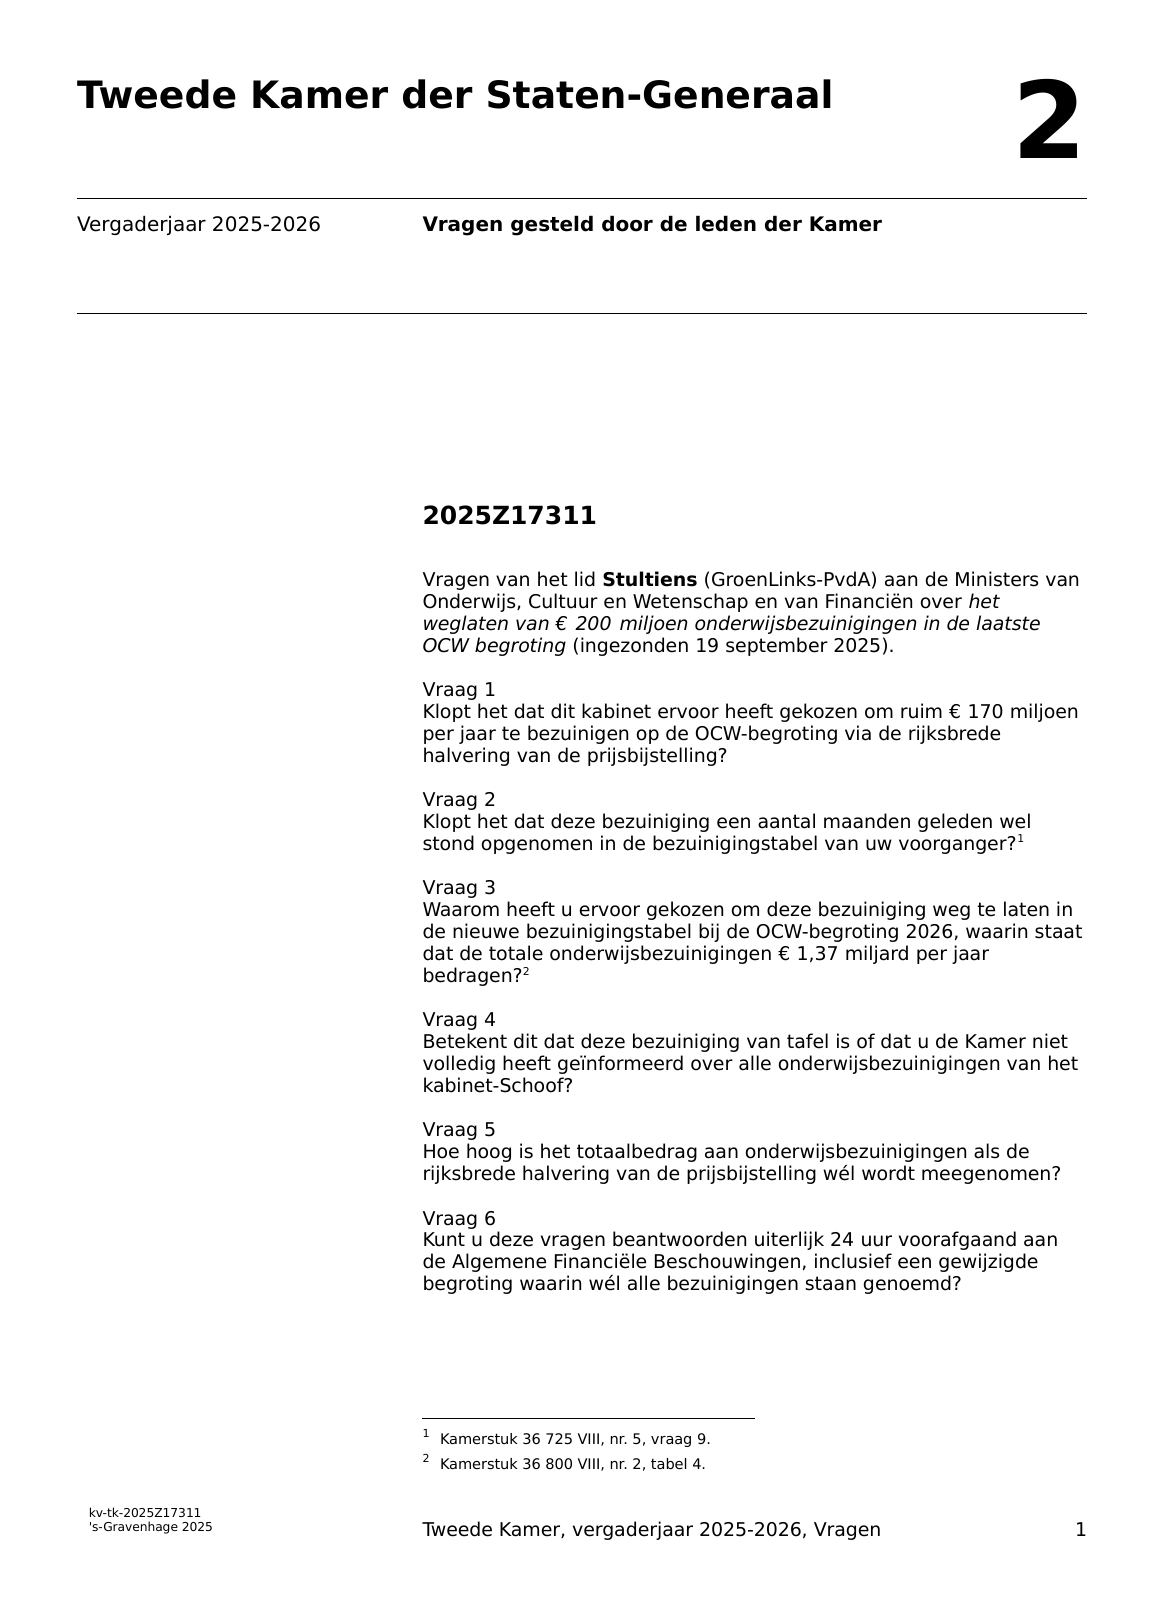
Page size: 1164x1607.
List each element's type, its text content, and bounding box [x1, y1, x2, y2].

table_header 2 [886, 59, 1087, 198]
text Hoe hoog is het totaalbedrag aan onderwijsbezuinigingen als de rijksbrede halvering van de prijsbijstelling wél wordt meegenomen? [422, 1141, 1087, 1185]
text Vraag 1 [422, 679, 1087, 701]
text Kamerstuk 36 800 VIII, nr. 2, tabel 4. [422, 1452, 1087, 1474]
text Kamerstuk 36 725 VIII, nr. 5, vraag 9. [422, 1427, 1087, 1449]
text Klopt het dat deze bezuiniging een aantal maanden geleden wel stond opgenomen in de bezuinigingstabel van uw voorganger? [422, 811, 1087, 855]
text Kunt u deze vragen beantwoorden uiterlijk 24 uur voorafgaand aan de Algemene Financiële Beschouwingen, inclusief een gewijzigde begroting waarin wél alle bezuinigingen staan genoemd? [422, 1229, 1087, 1295]
text Vraag 6 [422, 1207, 1087, 1229]
text Betekent dit dat deze bezuiniging van tafel is of dat u de Kamer niet volledig heeft geïnformeerd over alle onderwijsbezuinigingen van het kabinet-Schoof? [422, 1031, 1087, 1097]
text Vragen van het lid Stultiens (GroenLinks-PvdA) aan de Ministers van Onderwijs, Cultuur en Wetenschap en van Financiën over het weglaten van € 200 miljoen onderwijsbezuinigingen in de laatste OCW begroting (ingezonden 19 september 2025). [422, 569, 1087, 657]
text kv-tk-2025Z17311 [88, 1506, 323, 1520]
table_cell Vragen gesteld door de leden der Kamer [422, 199, 1087, 313]
text 2025Z17311 [422, 501, 1087, 531]
text Vraag 3 [422, 877, 1087, 899]
text Waarom heeft u ervoor gekozen om deze bezuiniging weg te laten in de nieuwe bezuinigingstabel bij de OCW-begroting 2026, waarin staat dat de totale onderwijsbezuinigingen € 1,37 miljard per jaar bedragen? [422, 899, 1087, 987]
table_cell Vergaderjaar 2025-2026 [77, 199, 422, 313]
text Vraag 2 [422, 789, 1087, 811]
table_header Tweede Kamer der Staten-Generaal [77, 59, 886, 198]
text Klopt het dat dit kabinet ervoor heeft gekozen om ruim € 170 miljoen per jaar te bezuinigen op de OCW-begroting via de rijksbrede halvering van de prijsbijstelling? [422, 701, 1087, 767]
text Vraag 4 [422, 1009, 1087, 1031]
text 's-Gravenhage 2025 [88, 1520, 323, 1534]
text Vraag 5 [422, 1119, 1087, 1141]
